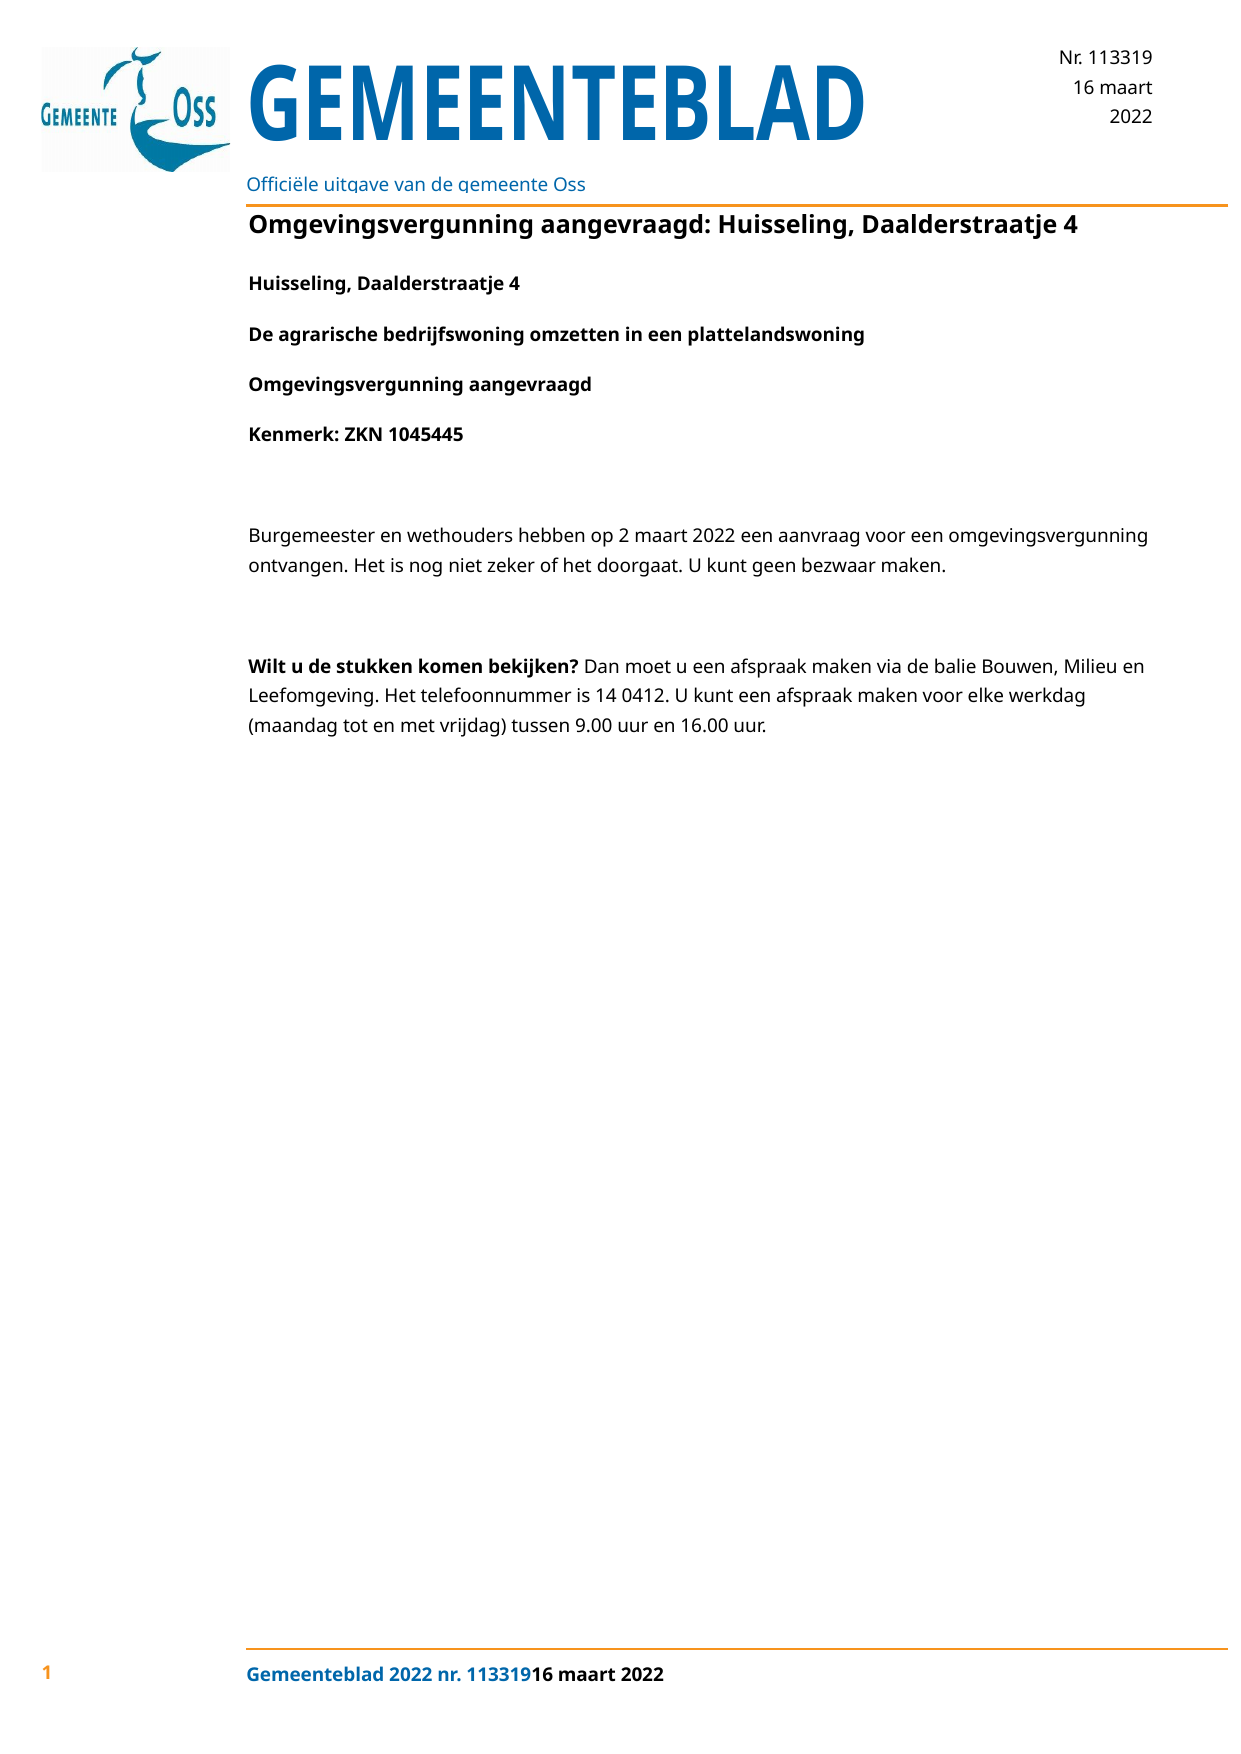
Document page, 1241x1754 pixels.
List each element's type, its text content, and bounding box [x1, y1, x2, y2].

text Huisseling, Daalderstraatje 4 [248, 270, 1152, 296]
text Kenmerk: ZKN 1045445 [248, 422, 1152, 447]
text Omgevingsvergunning aangevraagd [248, 371, 1152, 397]
text De agrarische bedrijfswoning omzetten in een plattelandswoning [248, 321, 1152, 346]
text Burgemeester en wethouders hebben op 2 maart 2022 een aanvraag voor een omgevingsvergunning ontvangen. Het is nog niet zeker of het doorgaat. U kunt geen bezwaar maken. [248, 522, 1152, 578]
text Omgevingsvergunning aangevraagd: Huisseling, Daalderstraatje 4 [248, 207, 1152, 241]
picture [41, 47, 231, 172]
text Wilt u de stukken komen bekijken? Dan moet u een afspraak maken via de balie Bouwen, Milieu en Leefomgeving. Het telefoonnummer is 14 0412. U kunt een afspraak maken voor elke werkdag (maandag tot en met vrijdag) tussen 9.00 uur en 16.00 uur. [248, 653, 1152, 738]
